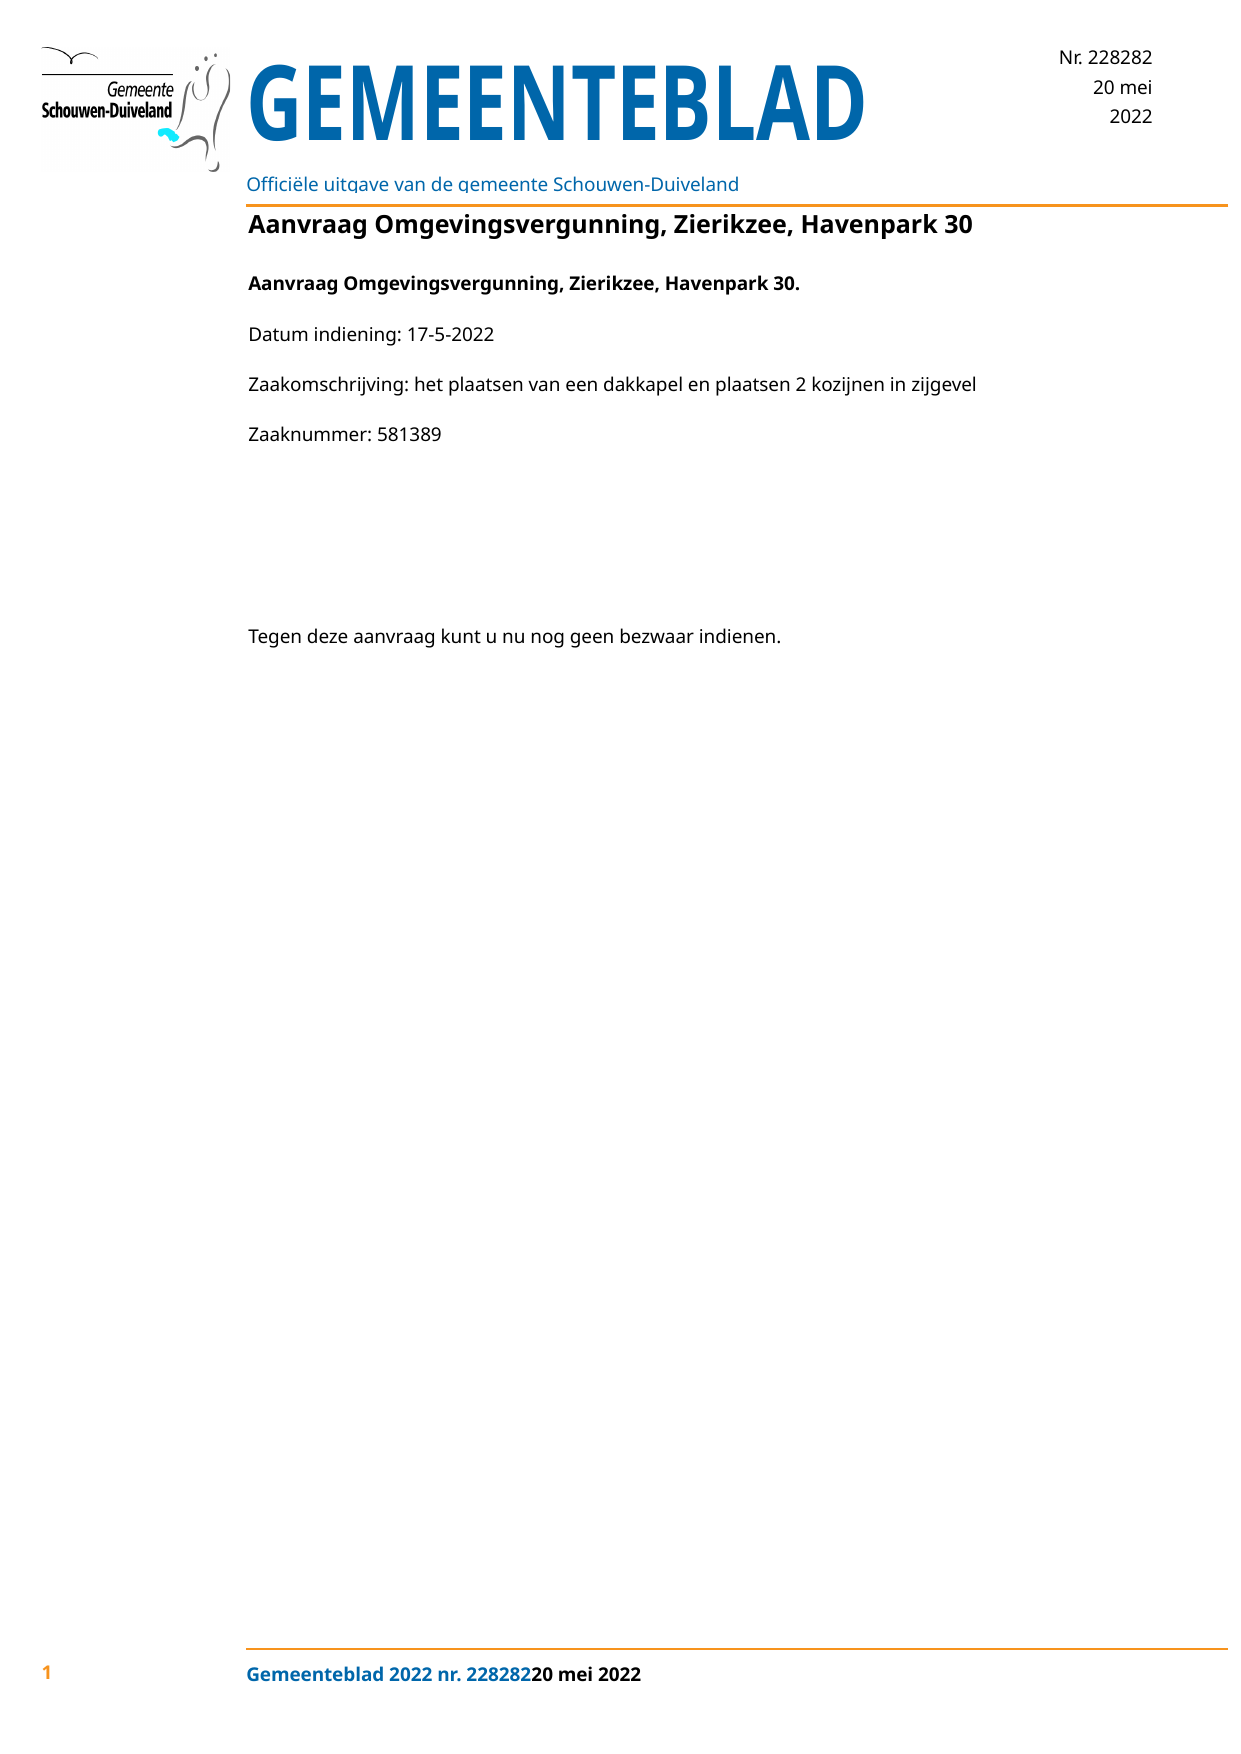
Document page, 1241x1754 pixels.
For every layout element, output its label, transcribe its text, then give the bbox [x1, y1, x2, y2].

text Datum indiening: 17-5-2022 [248, 321, 1152, 346]
text Tegen deze aanvraag kunt u nu nog geen bezwaar indienen. [248, 623, 1152, 649]
text Zaaknummer: 581389 [248, 422, 1152, 447]
picture [41, 47, 231, 172]
text Aanvraag Omgevingsvergunning, Zierikzee, Havenpark 30 [248, 207, 1152, 241]
text Zaakomschrijving: het plaatsen van een dakkapel en plaatsen 2 kozijnen in zijgevel [248, 371, 1152, 397]
text Aanvraag Omgevingsvergunning, Zierikzee, Havenpark 30. [248, 270, 1152, 296]
